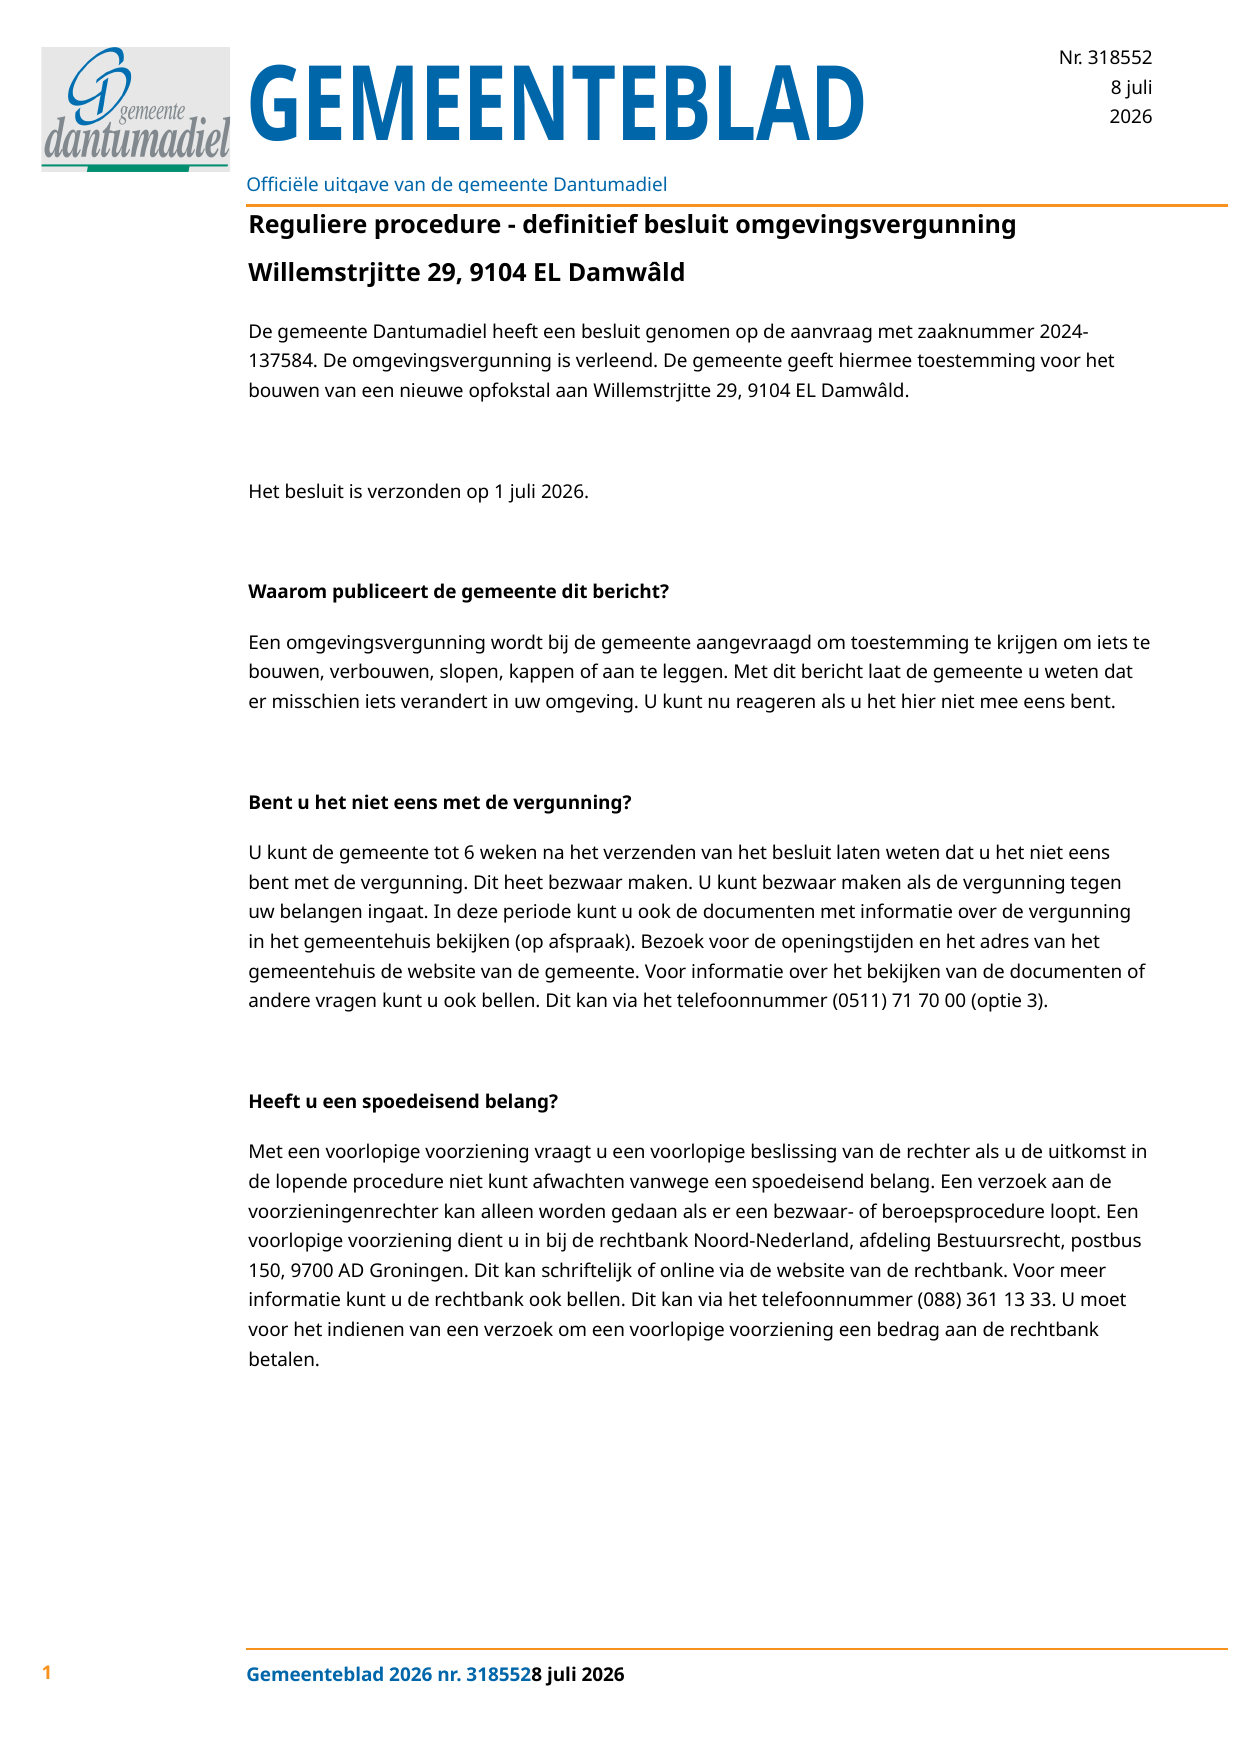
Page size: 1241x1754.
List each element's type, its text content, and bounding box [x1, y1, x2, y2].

text De gemeente Dantumadiel heeft een besluit genomen op de aanvraag met zaaknummer 2024-137584. De omgevingsvergunning is verleend. De gemeente geeft hiermee toestemming voor het bouwen van een nieuwe opfokstal aan Willemstrjitte 29, 9104 EL Damwâld. [248, 318, 1152, 403]
picture [41, 47, 231, 172]
text Reguliere procedure - definitief besluit omgevingsvergunning Willemstrjitte 29, 9104 EL Damwâld [248, 207, 1152, 288]
text U kunt de gemeente tot 6 weken na het verzenden van het besluit laten weten dat u het niet eens bent met de vergunning. Dit heet bezwaar maken. U kunt bezwaar maken als de vergunning tegen uw belangen ingaat. In deze periode kunt u ook de documenten met informatie over de vergunning in het gemeentehuis bekijken (op afspraak). Bezoek voor de openingstijden en het adres van het gemeentehuis de website van de gemeente. Voor informatie over het bekijken van de documenten of andere vragen kunt u ook bellen. Dit kan via het telefoonnummer (0511) 71 70 00 (optie 3). [248, 839, 1152, 1013]
text Met een voorlopige voorziening vraagt u een voorlopige beslissing van de rechter als u de uitkomst in de lopende procedure niet kunt afwachten vanwege een spoedeisend belang. Een verzoek aan de voorzieningenrechter kan alleen worden gedaan als er een bezwaar- of beroepsprocedure loopt. Een voorlopige voorziening dient u in bij de rechtbank Noord-Nederland, afdeling Bestuursrecht, postbus 150, 9700 AD Groningen. Dit kan schriftelijk of online via de website van de rechtbank. Voor meer informatie kunt u de rechtbank ook bellen. Dit kan via het telefoonnummer (088) 361 13 33. U moet voor het indienen van een verzoek om een voorlopige voorziening een bedrag aan de rechtbank betalen. [248, 1139, 1152, 1372]
text Een omgevingsvergunning wordt bij de gemeente aangevraagd om toestemming te krijgen om iets te bouwen, verbouwen, slopen, kappen of aan te leggen. Met dit bericht laat de gemeente u weten dat er misschien iets verandert in uw omgeving. U kunt nu reageren als u het hier niet mee eens bent. [248, 629, 1152, 714]
text Het besluit is verzonden op 1 juli 2026. [248, 478, 1152, 504]
text Bent u het niet eens met de vergunning? [248, 789, 1152, 815]
text Heeft u een spoedeisend belang? [248, 1088, 1152, 1114]
text Waarom publiceert de gemeente dit bericht? [248, 579, 1152, 604]
